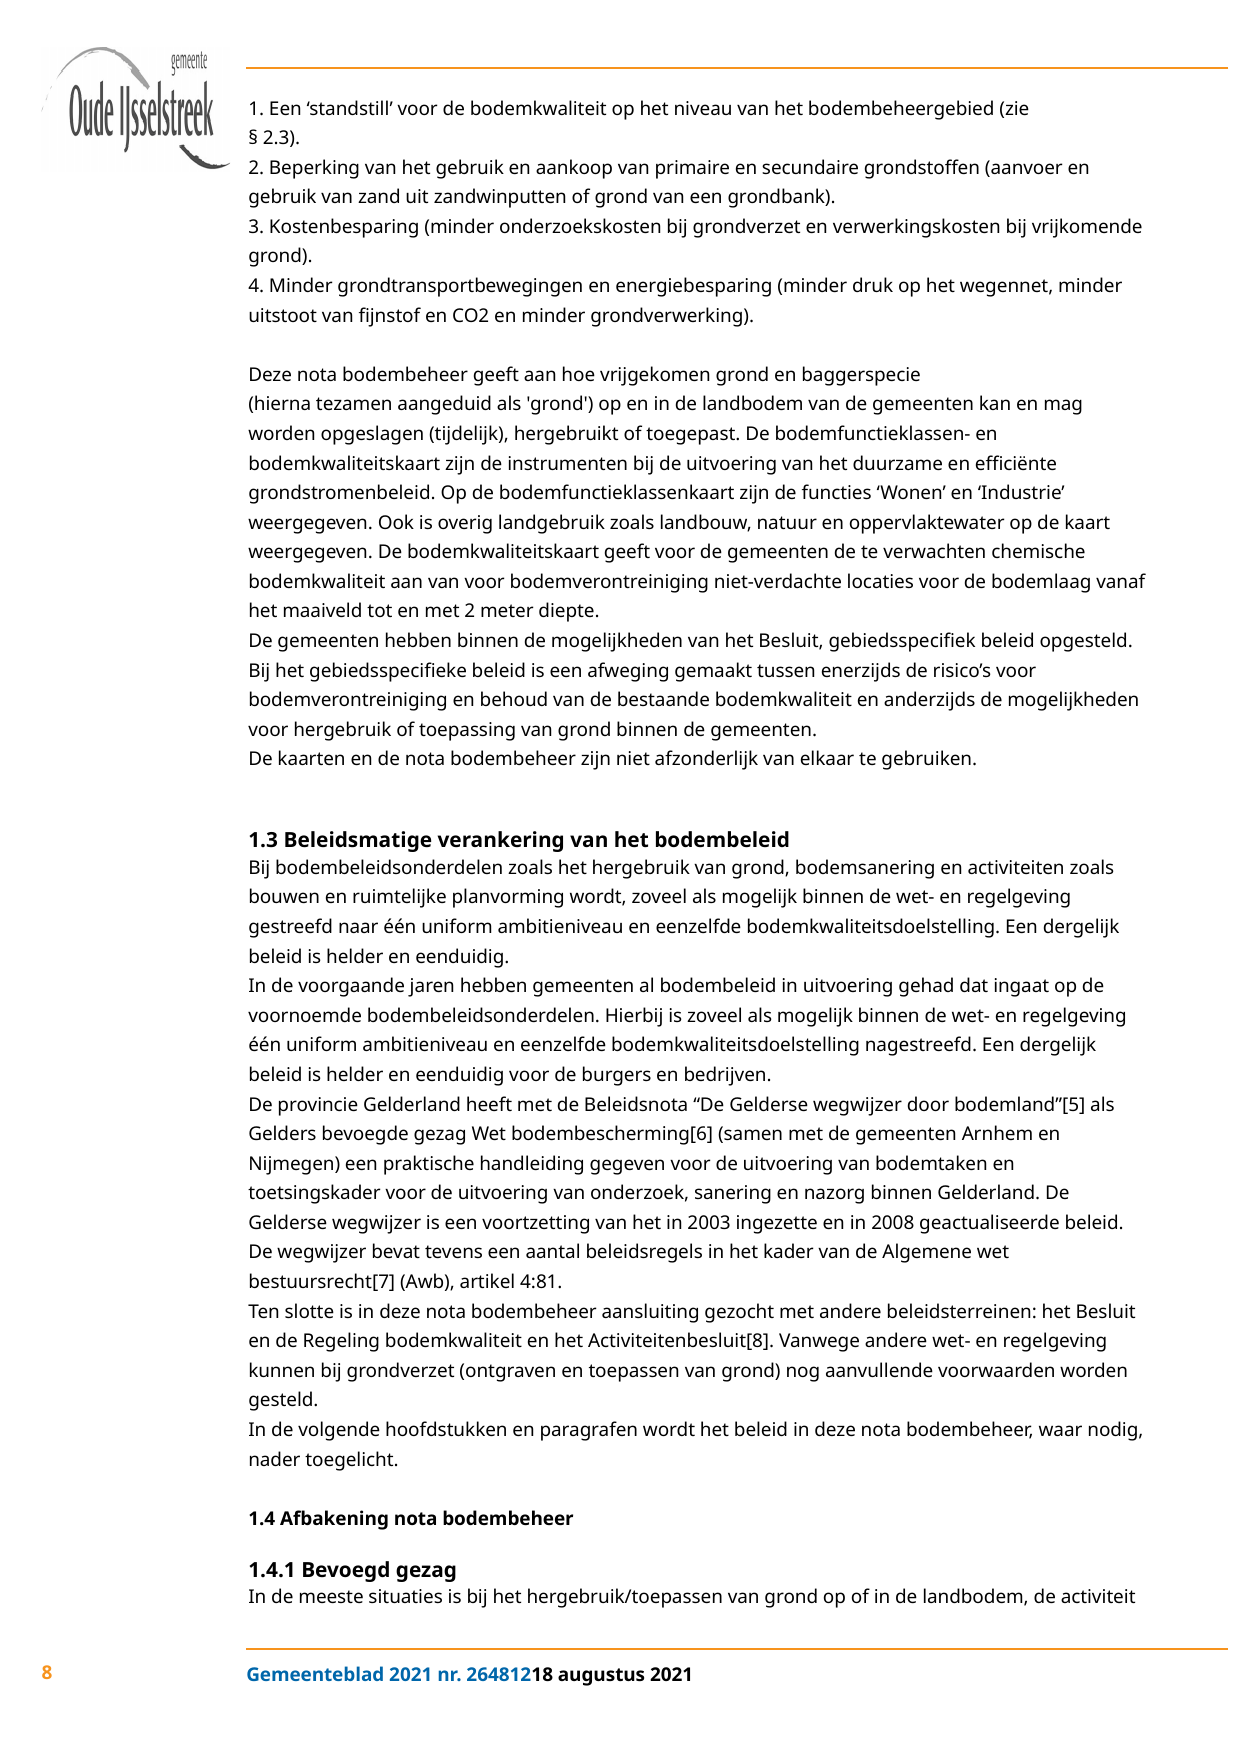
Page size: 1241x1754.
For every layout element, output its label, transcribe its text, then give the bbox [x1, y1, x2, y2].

text In de meeste situaties is bij het hergebruik/toepassen van grond op of in de landbodem, de activiteit [248, 1584, 1152, 1609]
text Ten slotte is in deze nota bodembeheer aansluiting gezocht met andere beleidsterreinen: het Besluit en de Regeling bodemkwaliteit en het Activiteitenbesluit[8]. Vanwege andere wet- en regelgeving kunnen bij grondverzet (ontgraven en toepassen van grond) nog aanvullende voorwaarden worden gesteld. [248, 1298, 1152, 1412]
text 1.4 Afbakening nota bodembeheer [248, 1505, 1152, 1531]
text 4. Minder grondtransportbewegingen en energiebesparing (minder druk op het wegennet, minder uitstoot van fijnstof en CO2 en minder grondverwerking). [248, 272, 1152, 328]
picture [41, 47, 231, 172]
text 1. Een ‘standstill’ voor de bodemkwaliteit op het niveau van het bodembeheergebied (zie [248, 95, 1152, 121]
text § 2.3). [248, 124, 1152, 150]
text In de voorgaande jaren hebben gemeenten al bodembeleid in uitvoering gehad dat ingaat op de voornoemde bodembeleidsonderdelen. Hierbij is zoveel als mogelijk binnen de wet- en regelgeving één uniform ambitieniveau en eenzelfde bodemkwaliteitsdoelstelling nagestreefd. Een dergelijk beleid is helder en eenduidig voor de burgers en bedrijven. [248, 972, 1152, 1087]
text Deze nota bodembeheer geeft aan hoe vrijgekomen grond en baggerspecie [248, 361, 1152, 387]
text Bij bodembeleidsonderdelen zoals het hergebruik van grond, bodemsanering en activiteiten zoals bouwen en ruimtelijke planvorming wordt, zoveel als mogelijk binnen de wet- en regelgeving gestreefd naar één uniform ambitieniveau en eenzelfde bodemkwaliteitsdoelstelling. Een dergelijk beleid is helder en eenduidig. [248, 854, 1152, 968]
text 1.3 Beleidsmatige verankering van het bodembeleid [248, 826, 1152, 854]
text 1.4.1 Bevoegd gezag [248, 1555, 1152, 1584]
text In de volgende hoofdstukken en paragrafen wordt het beleid in deze nota bodembeheer, waar nodig, nader toegelicht. [248, 1416, 1152, 1471]
text De kaarten en de nota bodembeheer zijn niet afzonderlijk van elkaar te gebruiken. [248, 746, 1152, 771]
text (hierna tezamen aangeduid als 'grond') op en in de landbodem van de gemeenten kan en mag worden opgeslagen (tijdelijk), hergebruikt of toegepast. De bodemfunctieklassen- en bodemkwaliteitskaart zijn de instrumenten bij de uitvoering van het duurzame en efficiënte grondstromenbeleid. Op de bodemfunctieklassenkaart zijn de functies ‘Wonen’ en ‘Industrie’ weergegeven. Ook is overig landgebruik zoals landbouw, natuur en oppervlaktewater op de kaart weergegeven. De bodemkwaliteitskaart geeft voor de gemeenten de te verwachten chemische bodemkwaliteit aan van voor bodemverontreiniging niet-verdachte locaties voor de bodemlaag vanaf het maaiveld tot en met 2 meter diepte. [248, 391, 1152, 623]
text De provincie Gelderland heeft met de Beleidsnota “De Gelderse wegwijzer door bodemland”[5] als Gelders bevoegde gezag Wet bodembescherming[6] (samen met de gemeenten Arnhem en Nijmegen) een praktische handleiding gegeven voor de uitvoering van bodemtaken en toetsingskader voor de uitvoering van onderzoek, sanering en nazorg binnen Gelderland. De Gelderse wegwijzer is een voortzetting van het in 2003 ingezette en in 2008 geactualiseerde beleid. De wegwijzer bevat tevens een aantal beleidsregels in het kader van de Algemene wet bestuursrecht[7] (Awb), artikel 4:81. [248, 1091, 1152, 1294]
text 3. Kostenbesparing (minder onderzoekskosten bij grondverzet en verwerkingskosten bij vrijkomende grond). [248, 213, 1152, 268]
text De gemeenten hebben binnen de mogelijkheden van het Besluit, gebiedsspecifiek beleid opgesteld. Bij het gebiedsspecifieke beleid is een afweging gemaakt tussen enerzijds de risico’s voor bodemverontreiniging en behoud van de bestaande bodemkwaliteit en anderzijds de mogelijkheden voor hergebruik of toepassing van grond binnen de gemeenten. [248, 627, 1152, 742]
text 2. Beperking van het gebruik en aankoop van primaire en secundaire grondstoffen (aanvoer en gebruik van zand uit zandwinputten of grond van een grondbank). [248, 154, 1152, 209]
